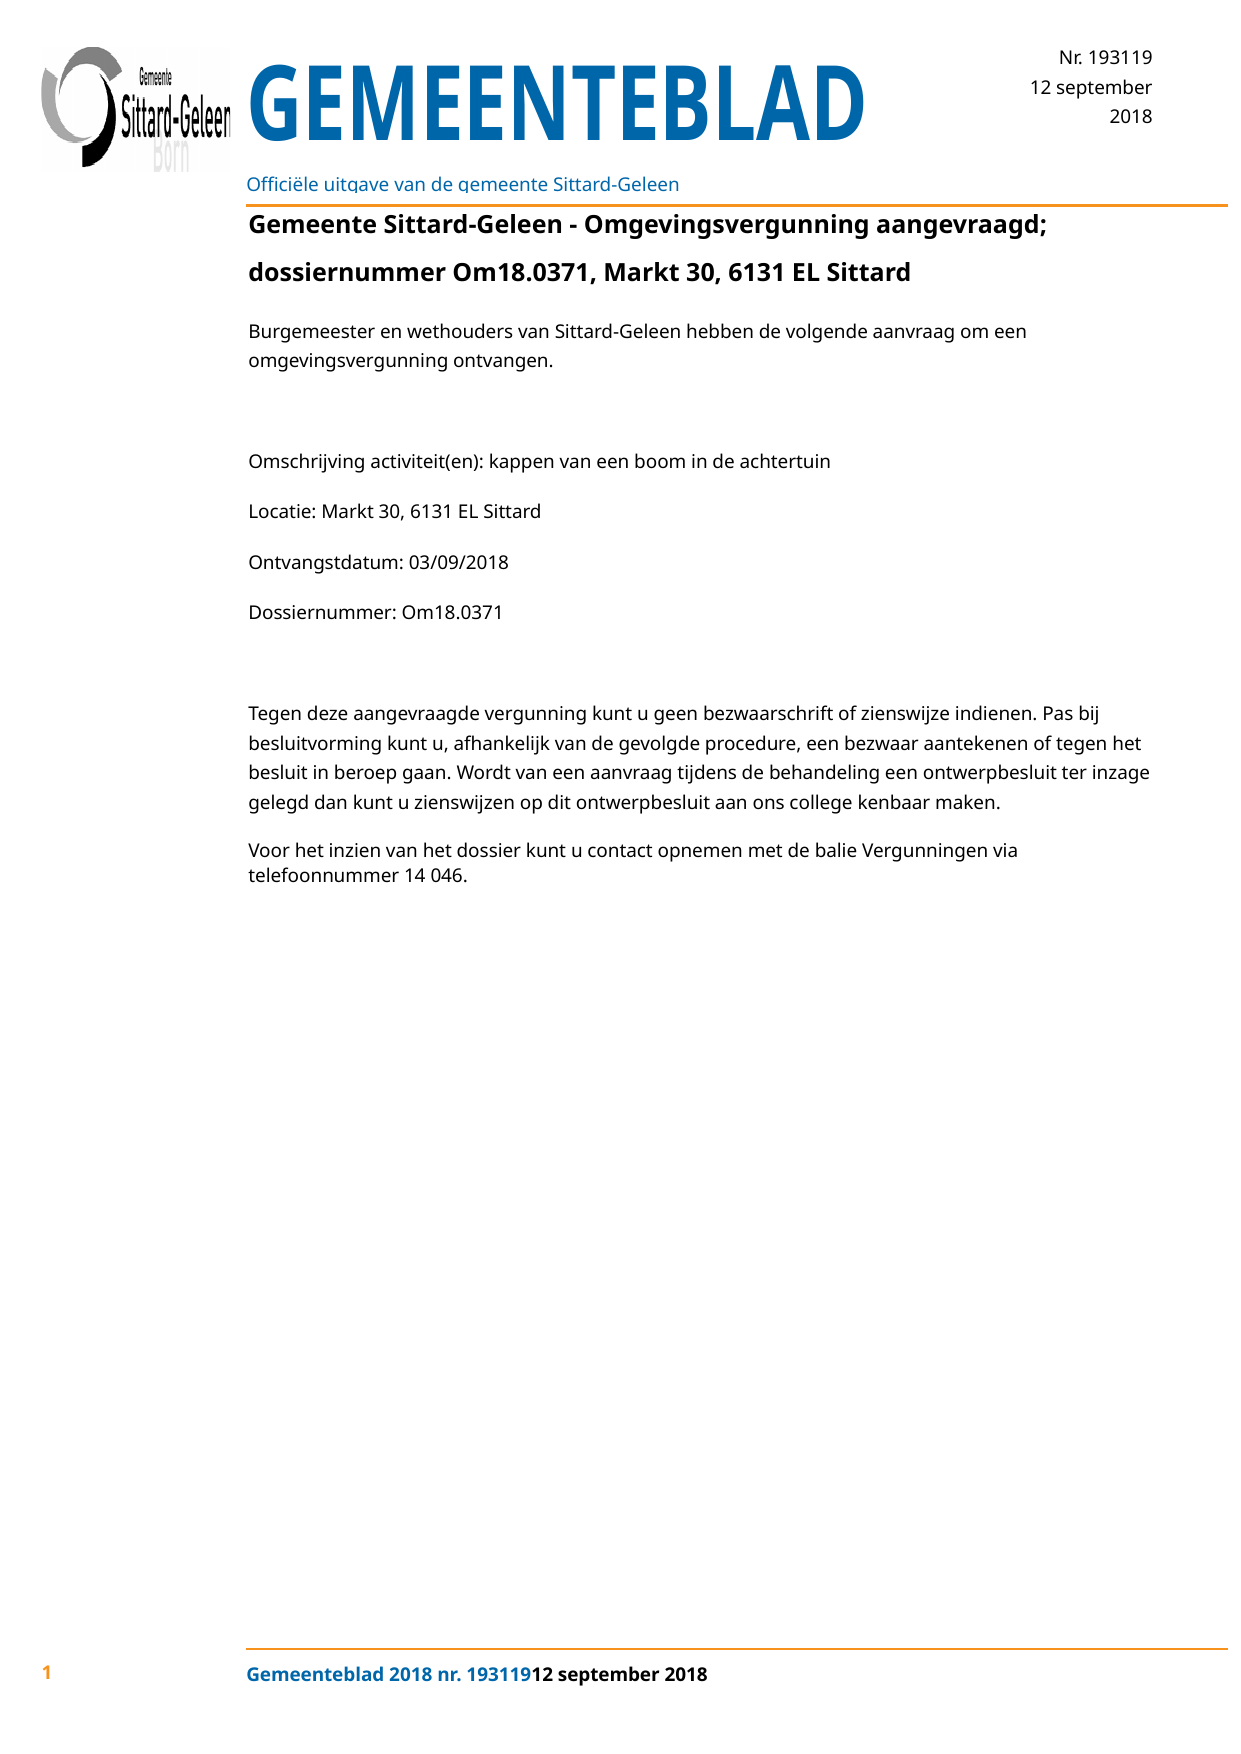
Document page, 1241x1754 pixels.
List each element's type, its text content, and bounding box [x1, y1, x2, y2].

text Omschrijving activiteit(en): kappen van een boom in de achtertuin [248, 448, 1152, 474]
text Tegen deze aangevraagde vergunning kunt u geen bezwaarschrift of zienswijze indienen. Pas bij besluitvorming kunt u, afhankelijk van de gevolgde procedure, een bezwaar aantekenen of tegen het besluit in beroep gaan. Wordt van een aanvraag tijdens de behandeling een ontwerpbesluit ter inzage gelegd dan kunt u zienswijzen op dit ontwerpbesluit aan ons college kenbaar maken. [248, 700, 1152, 815]
text Locatie: Markt 30, 6131 EL Sittard [248, 499, 1152, 524]
picture [41, 47, 231, 172]
text Gemeente Sittard-Geleen - Omgevingsvergunning aangevraagd; dossiernummer Om18.0371, Markt 30, 6131 EL Sittard [248, 207, 1152, 288]
text Dossiernummer: Om18.0371 [248, 599, 1152, 625]
text Ontvangstdatum: 03/09/2018 [248, 549, 1152, 575]
text Voor het inzien van het dossier kunt u contact opnemen met de balie Vergunningen via telefoonnummer 14 046. [248, 837, 1152, 888]
text Burgemeester en wethouders van Sittard-Geleen hebben de volgende aanvraag om een omgevingsvergunning ontvangen. [248, 318, 1152, 373]
